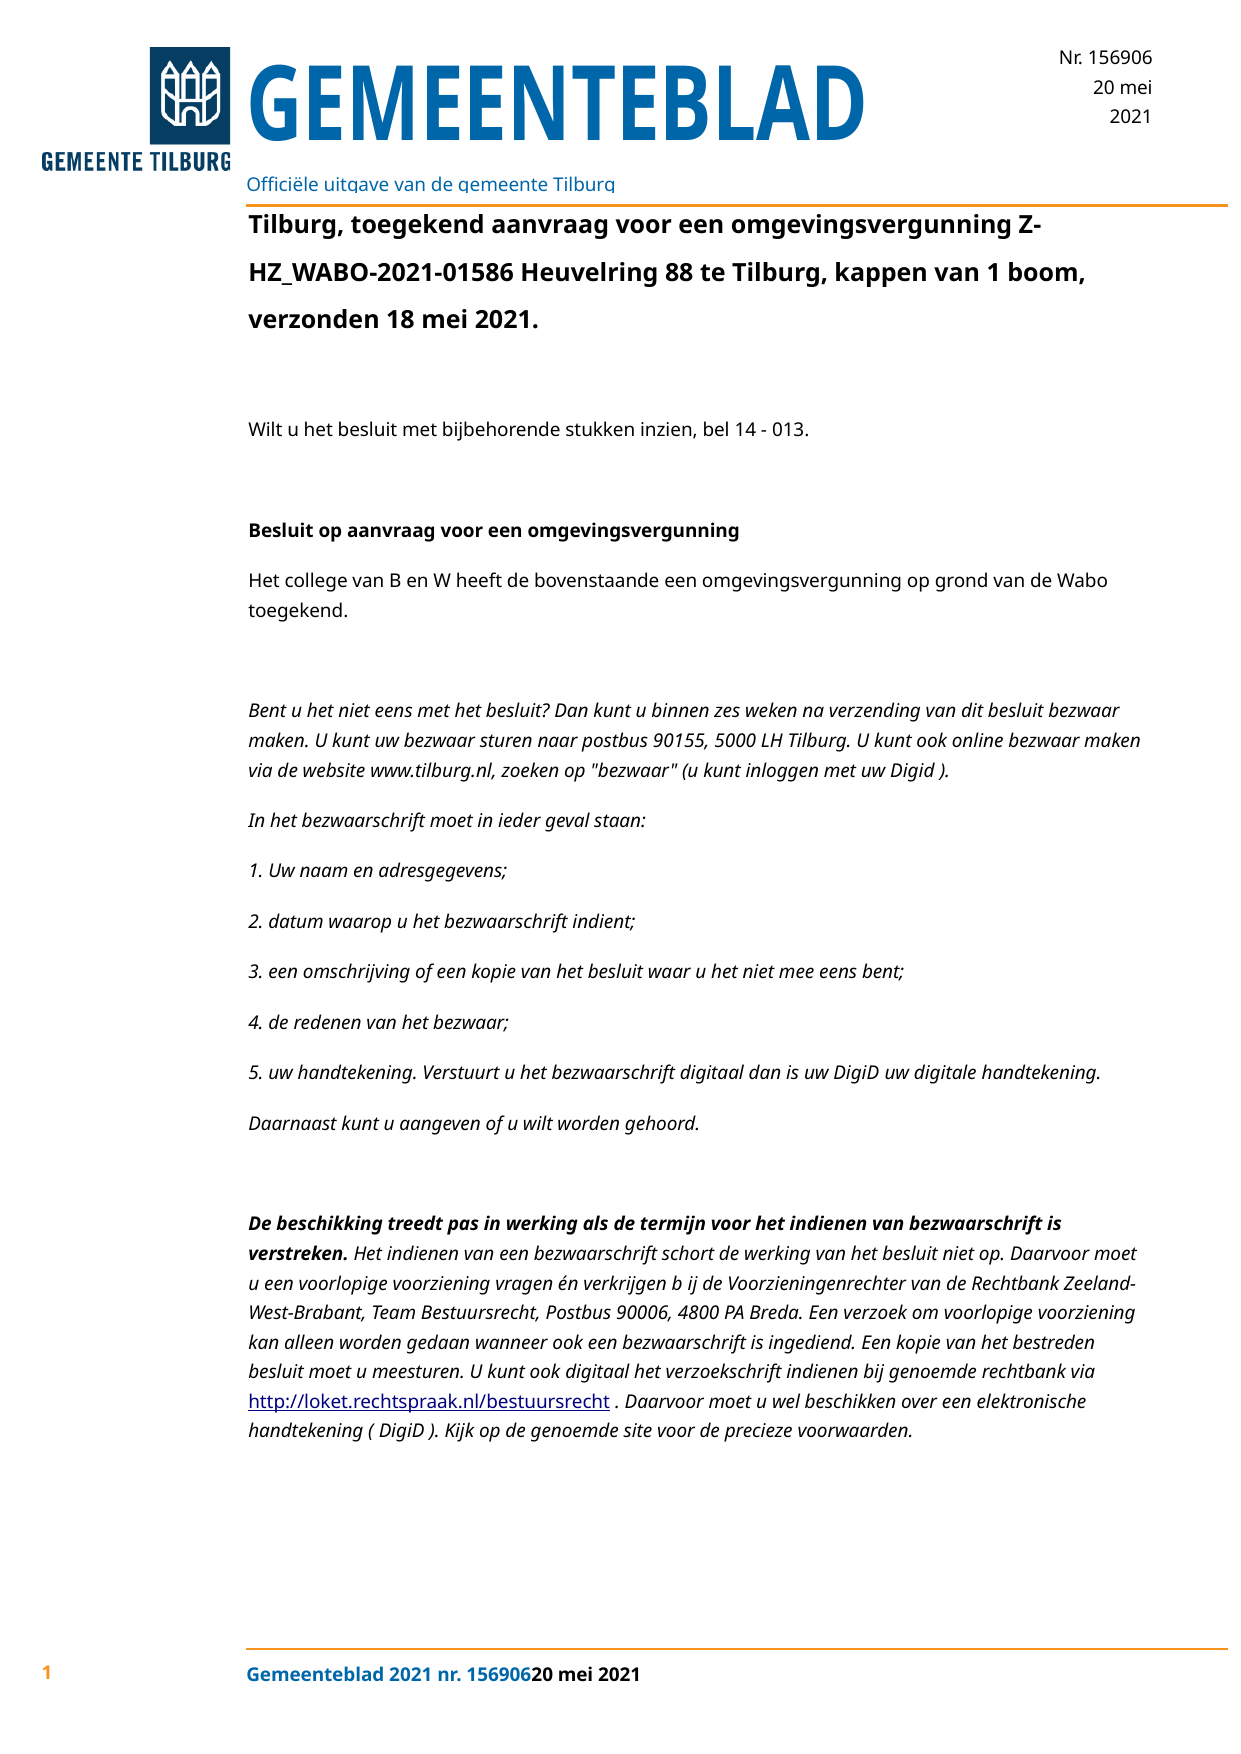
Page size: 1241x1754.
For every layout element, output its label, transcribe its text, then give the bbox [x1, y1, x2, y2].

text Het college van B en W heeft de bovenstaande een omgevingsvergunning op grond van de Wabo toegekend. [248, 567, 1152, 622]
text 3. een omschrijving of een kopie van het besluit waar u het niet mee eens bent; [248, 958, 1152, 984]
text 1. Uw naam en adresgegevens; [248, 858, 1152, 883]
text Daarnaast kunt u aangeven of u wilt worden gehoord. [248, 1110, 1152, 1135]
text 5. uw handtekening. Verstuurt u het bezwaarschrift digitaal dan is uw DigiD uw digitale handtekening. [248, 1059, 1152, 1085]
text 2. datum waarop u het bezwaarschrift indient; [248, 908, 1152, 934]
picture [41, 47, 231, 172]
text 4. de redenen van het bezwaar; [248, 1009, 1152, 1034]
text Bent u het niet eens met het besluit? Dan kunt u binnen zes weken na verzending van dit besluit bezwaar maken. U kunt uw bezwaar sturen naar postbus 90155, 5000 LH Tilburg. U kunt ook online bezwaar maken via de website www.tilburg.nl, zoeken op "bezwaar" (u kunt inloggen met uw Digid ). [248, 698, 1152, 782]
text De beschikking treedt pas in werking als de termijn voor het indienen van bezwaarschrift is verstreken. Het indienen van een bezwaarschrift schort de werking van het besluit niet op. Daarvoor moet u een voorlopige voorziening vragen én verkrijgen b ij de Voorzieningenrechter van de Rechtbank Zeeland-West-Brabant, Team Bestuursrecht, Postbus 90006, 4800 PA Breda. Een verzoek om voorlopige voorziening kan alleen worden gedaan wanneer ook een bezwaarschrift is ingediend. Een kopie van het bestreden besluit moet u meesturen. U kunt ook digitaal het verzoekschrift indienen bij genoemde rechtbank via http://loket.rechtspraak.nl/bestuursrecht . Daarvoor moet u wel beschikken over een elektronische handtekening ( DigiD ). Kijk op de genoemde site voor de precieze voorwaarden. [248, 1211, 1152, 1443]
text Besluit op aanvraag voor een omgevingsvergunning [248, 517, 1152, 542]
text Wilt u het besluit met bijbehorende stukken inzien, bel 14 - 013. [248, 416, 1152, 442]
text In het bezwaarschrift moet in ieder geval staan: [248, 807, 1152, 833]
text Tilburg, toegekend aanvraag voor een omgevingsvergunning Z-HZ_WABO-2021-01586 Heuvelring 88 te Tilburg, kappen van 1 boom, verzonden 18 mei 2021. [248, 207, 1152, 336]
